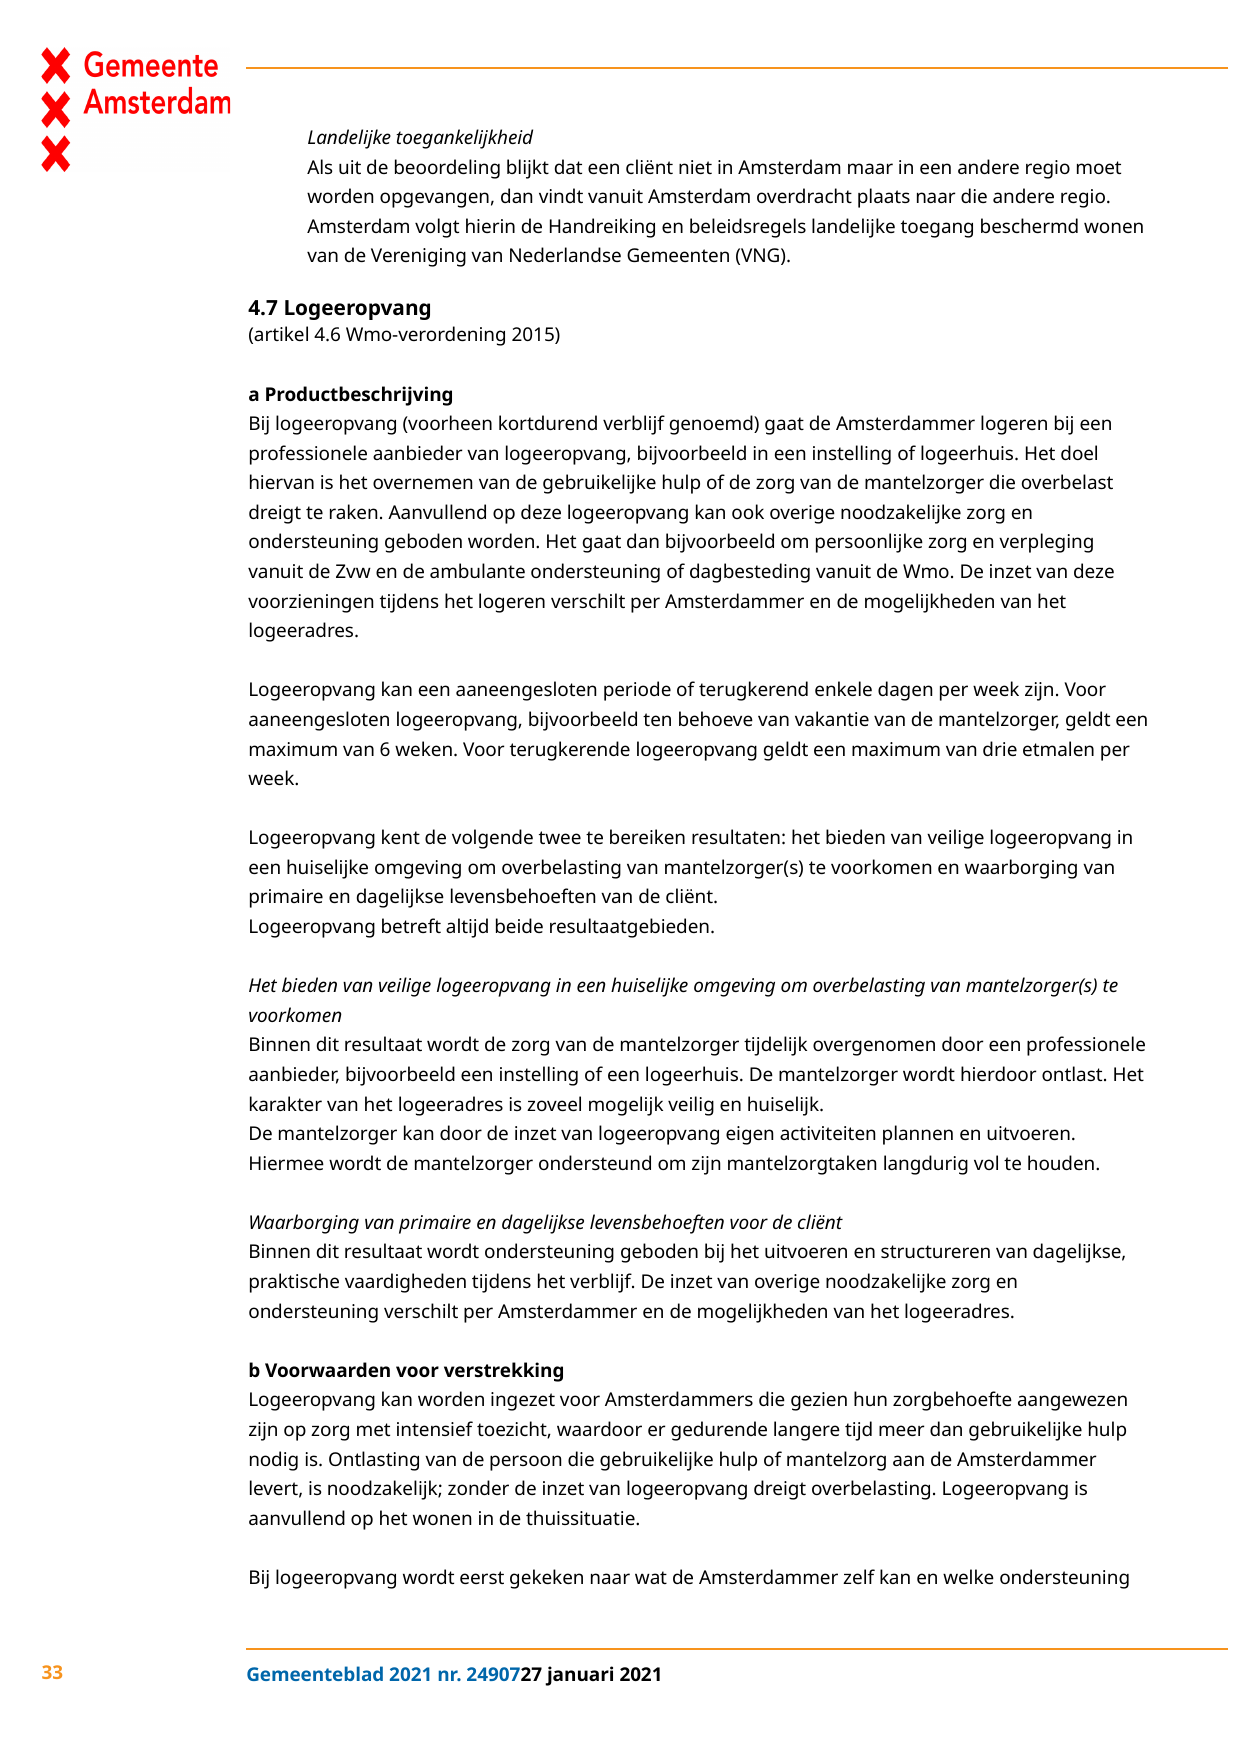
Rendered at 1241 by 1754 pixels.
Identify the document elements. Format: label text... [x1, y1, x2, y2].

text Logeeropvang kan worden ingezet voor Amsterdammers die gezien hun zorgbehoefte aangewezen zijn op zorg met intensief toezicht, waardoor er gedurende langere tijd meer dan gebruikelijke hulp nodig is. Ontlasting van de persoon die gebruikelijke hulp of mantelzorg aan de Amsterdammer levert, is noodzakelijk; zonder de inzet van logeeropvang dreigt overbelasting. Logeeropvang is aanvullend op het wonen in de thuissituatie. [248, 1387, 1152, 1531]
text 4.7 Logeeropvang [248, 293, 1152, 322]
text b Voorwaarden voor verstrekking [248, 1357, 1152, 1383]
text Binnen dit resultaat wordt ondersteuning geboden bij het uitvoeren en structureren van dagelijkse, praktische vaardigheden tijdens het verblijf. De inzet van overige noodzakelijke zorg en ondersteuning verschilt per Amsterdammer en de mogelijkheden van het logeeradres. [248, 1239, 1152, 1323]
text (artikel 4.6 Wmo-verordening 2015) [248, 322, 1152, 347]
text De mantelzorger kan door de inzet van logeeropvang eigen activiteiten plannen en uitvoeren. Hiermee wordt de mantelzorger ondersteund om zijn mantelzorgtaken langdurig vol te houden. [248, 1120, 1152, 1176]
text Logeeropvang kent de volgende twee te bereiken resultaten: het bieden van veilige logeeropvang in een huiselijke omgeving om overbelasting van mantelzorger(s) te voorkomen en waarborging van primaire en dagelijkse levensbehoeften van de cliënt. [248, 824, 1152, 909]
picture [41, 47, 231, 172]
text Bij logeeropvang wordt eerst gekeken naar wat de Amsterdammer zelf kan en welke ondersteuning [248, 1564, 1152, 1590]
text a Productbeschrijving [248, 381, 1152, 406]
text Logeeropvang kan een aaneengesloten periode of terugkerend enkele dagen per week zijn. Voor aaneengesloten logeeropvang, bijvoorbeeld ten behoeve van vakantie van de mantelzorger, geldt een maximum van 6 weken. Voor terugkerende logeeropvang geldt een maximum van drie etmalen per week. [248, 677, 1152, 791]
list Landelijke toegankelijkheid [248, 124, 1152, 150]
text Logeeropvang betreft altijd beide resultaatgebieden. [248, 913, 1152, 939]
list Als uit de beoordeling blijkt dat een cliënt niet in Amsterdam maar in een andere regio moet worden opgevangen, dan vindt vanuit Amsterdam overdracht plaats naar die andere regio. Amsterdam volgt hierin de Handreiking en beleidsregels landelijke toegang beschermd wonen van de Vereniging van Nederlandse Gemeenten (VNG). [248, 154, 1152, 268]
text Waarborging van primaire en dagelijkse levensbehoeften voor de cliënt [248, 1209, 1152, 1235]
text Bij logeeropvang (voorheen kortdurend verblijf genoemd) gaat de Amsterdammer logeren bij een professionele aanbieder van logeeropvang, bijvoorbeeld in een instelling of logeerhuis. Het doel hiervan is het overnemen van de gebruikelijke hulp of de zorg van de mantelzorger die overbelast dreigt te raken. Aanvullend op deze logeeropvang kan ook overige noodzakelijke zorg en ondersteuning geboden worden. Het gaat dan bijvoorbeeld om persoonlijke zorg en verpleging vanuit de Zvw en de ambulante ondersteuning of dagbesteding vanuit de Wmo. De inzet van deze voorzieningen tijdens het logeren verschilt per Amsterdammer en de mogelijkheden van het logeeradres. [248, 410, 1152, 643]
text Het bieden van veilige logeeropvang in een huiselijke omgeving om overbelasting van mantelzorger(s) te voorkomen [248, 972, 1152, 1028]
text Binnen dit resultaat wordt de zorg van de mantelzorger tijdelijk overgenomen door een professionele aanbieder, bijvoorbeeld een instelling of een logeerhuis. De mantelzorger wordt hierdoor ontlast. Het karakter van het logeeradres is zoveel mogelijk veilig en huiselijk. [248, 1032, 1152, 1116]
